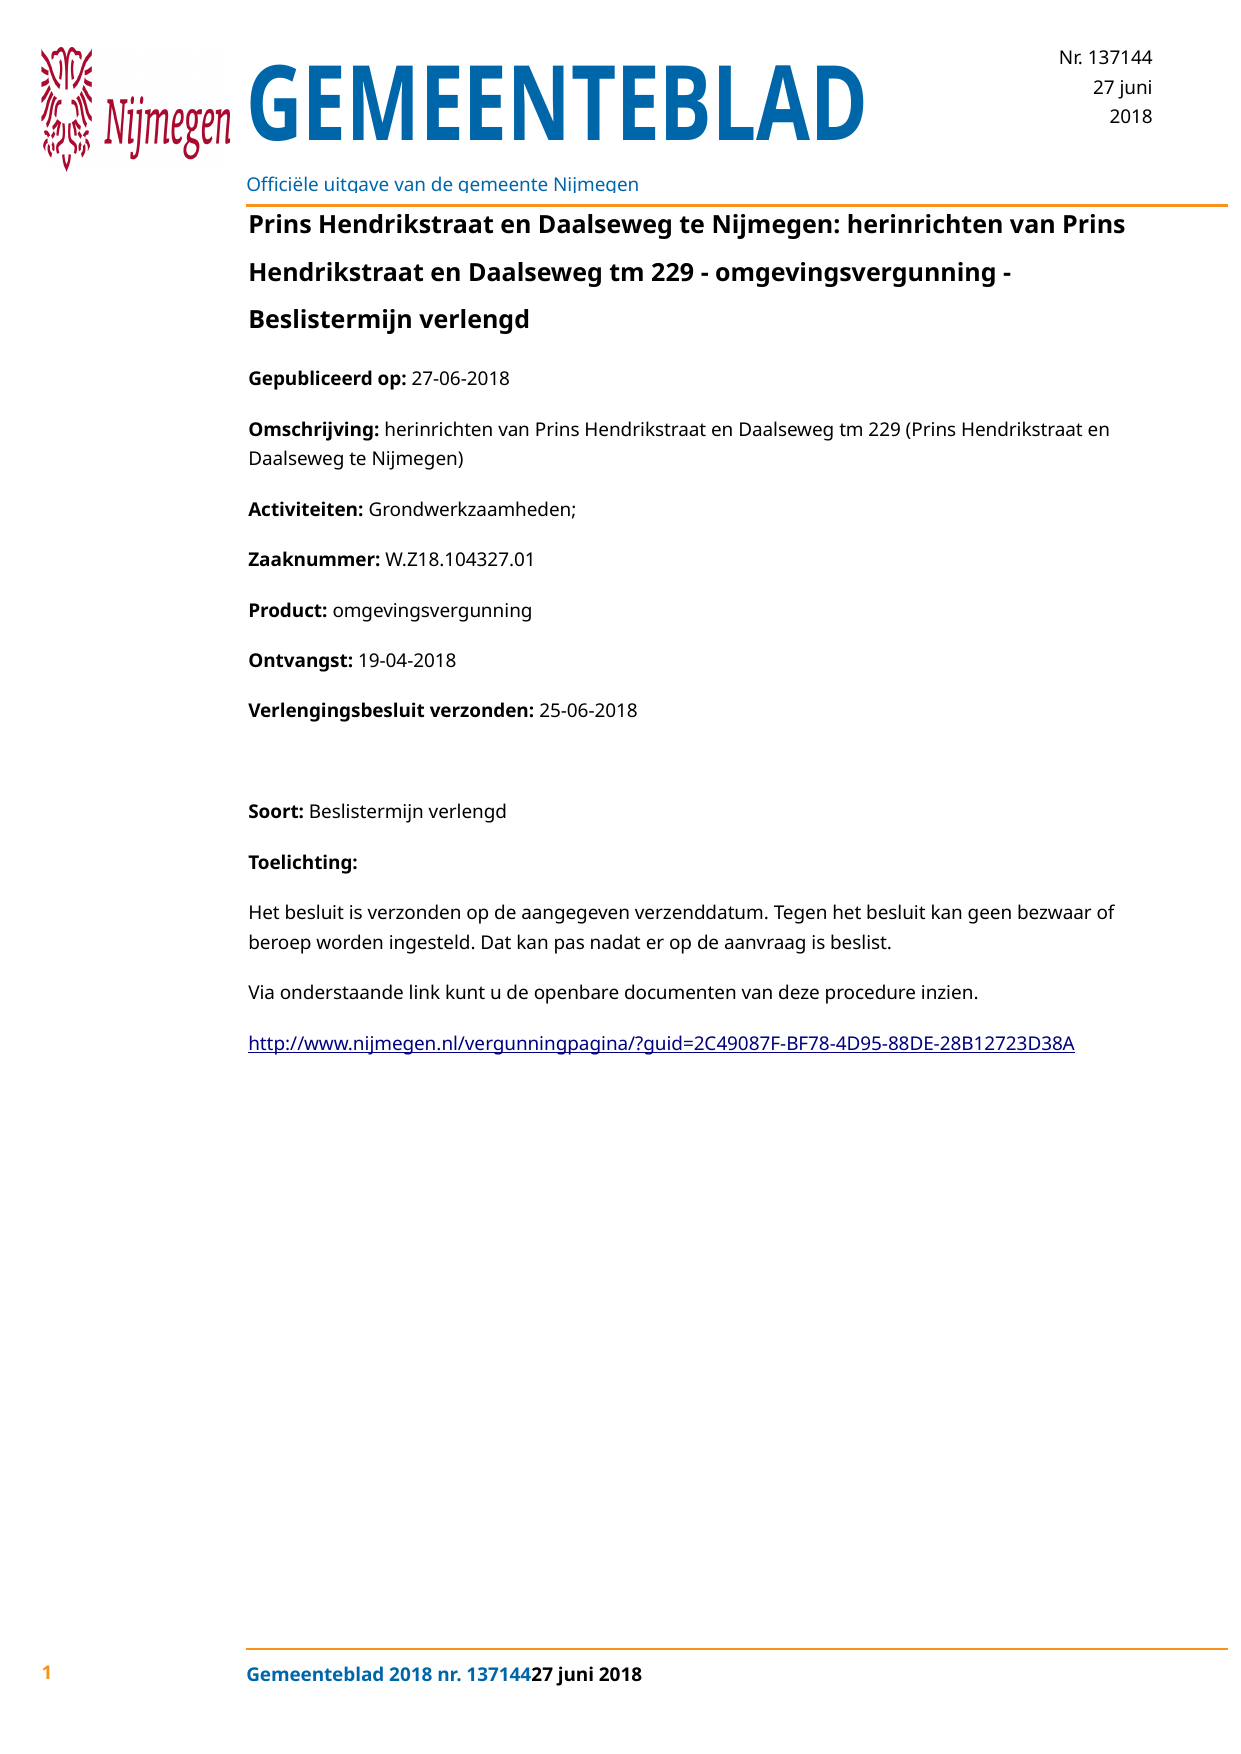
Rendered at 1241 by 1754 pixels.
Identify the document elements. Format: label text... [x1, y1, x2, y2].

text Toelichting: [248, 849, 1152, 874]
text Soort: Beslistermijn verlengd [248, 798, 1152, 824]
picture [41, 47, 231, 172]
text Verlengingsbesluit verzonden: 25-06-2018 [248, 698, 1152, 723]
text http://www.nijmegen.nl/vergunningpagina/?guid=2C49087F-BF78-4D95-88DE-28B12723D38A [248, 1030, 1152, 1055]
text Prins Hendrikstraat en Daalseweg te Nijmegen: herinrichten van Prins Hendrikstraat en Daalseweg tm 229 - omgevingsvergunning - Beslistermijn verlengd [248, 207, 1152, 336]
text Product: omgevingsvergunning [248, 597, 1152, 622]
text Zaaknummer: W.Z18.104327.01 [248, 546, 1152, 572]
text Het besluit is verzonden op de aangegeven verzenddatum. Tegen het besluit kan geen bezwaar of beroep worden ingesteld. Dat kan pas nadat er op de aanvraag is beslist. [248, 899, 1152, 954]
text Activiteiten: Grondwerkzaamheden; [248, 496, 1152, 522]
text Via onderstaande link kunt u de openbare documenten van deze procedure inzien. [248, 979, 1152, 1005]
text Omschrijving: herinrichten van Prins Hendrikstraat en Daalseweg tm 229 (Prins Hendrikstraat en Daalseweg te Nijmegen) [248, 416, 1152, 471]
text Gepubliceerd op: 27-06-2018 [248, 366, 1152, 391]
text Ontvangst: 19-04-2018 [248, 647, 1152, 673]
